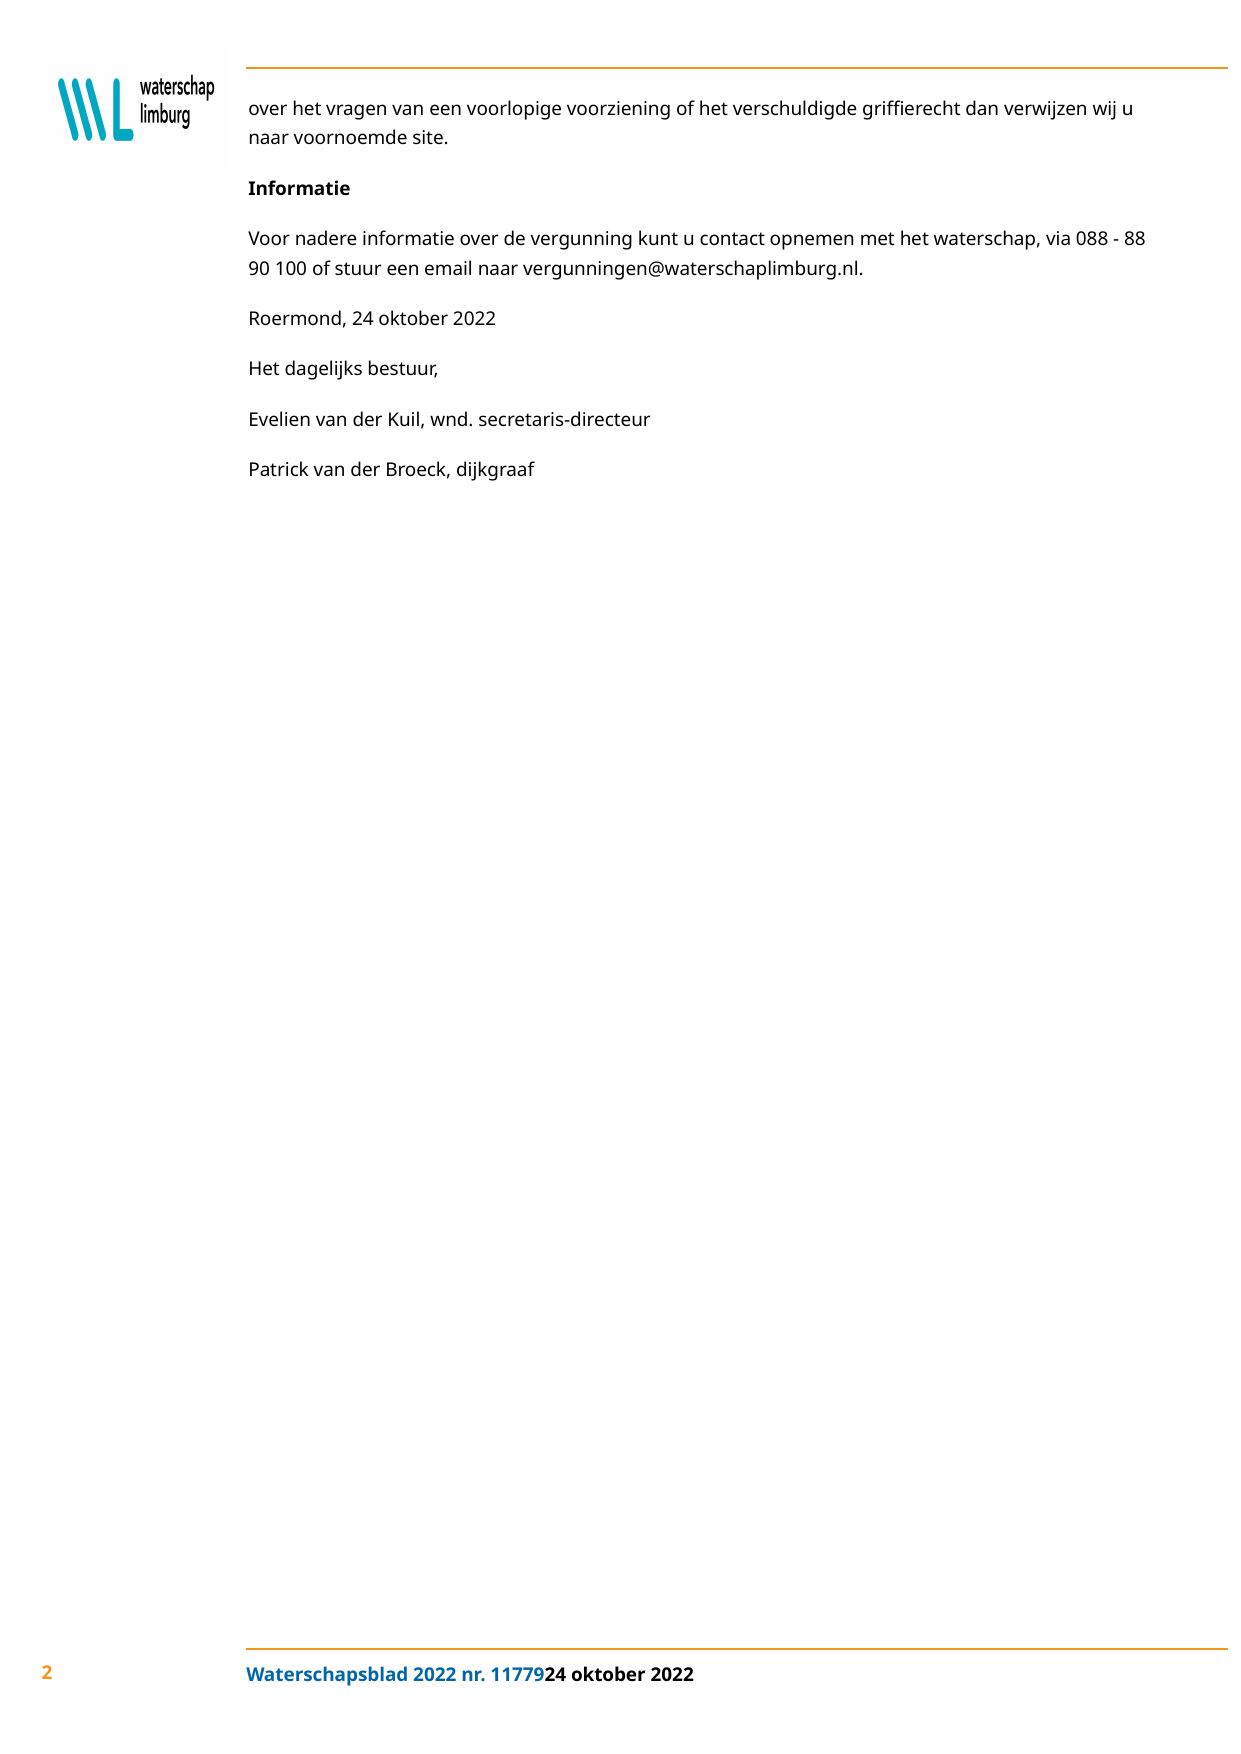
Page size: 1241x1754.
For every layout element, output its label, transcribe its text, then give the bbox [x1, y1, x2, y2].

text Evelien van der Kuil, wnd. secretaris-directeur [248, 406, 1152, 432]
text over het vragen van een voorlopige voorziening of het verschuldigde griffierecht dan verwijzen wij u naar voornoemde site. [248, 95, 1152, 150]
text Voor nadere informatie over de vergunning kunt u contact opnemen met het waterschap, via 088 - 88 90 100 of stuur een email naar vergunningen@waterschaplimburg.nl. [248, 225, 1152, 281]
text Het dagelijks bestuur, [248, 356, 1152, 381]
text Roermond, 24 oktober 2022 [248, 305, 1152, 331]
text Informatie [248, 175, 1152, 201]
picture [41, 47, 231, 172]
text Patrick van der Broeck, dijkgraaf [248, 456, 1152, 482]
